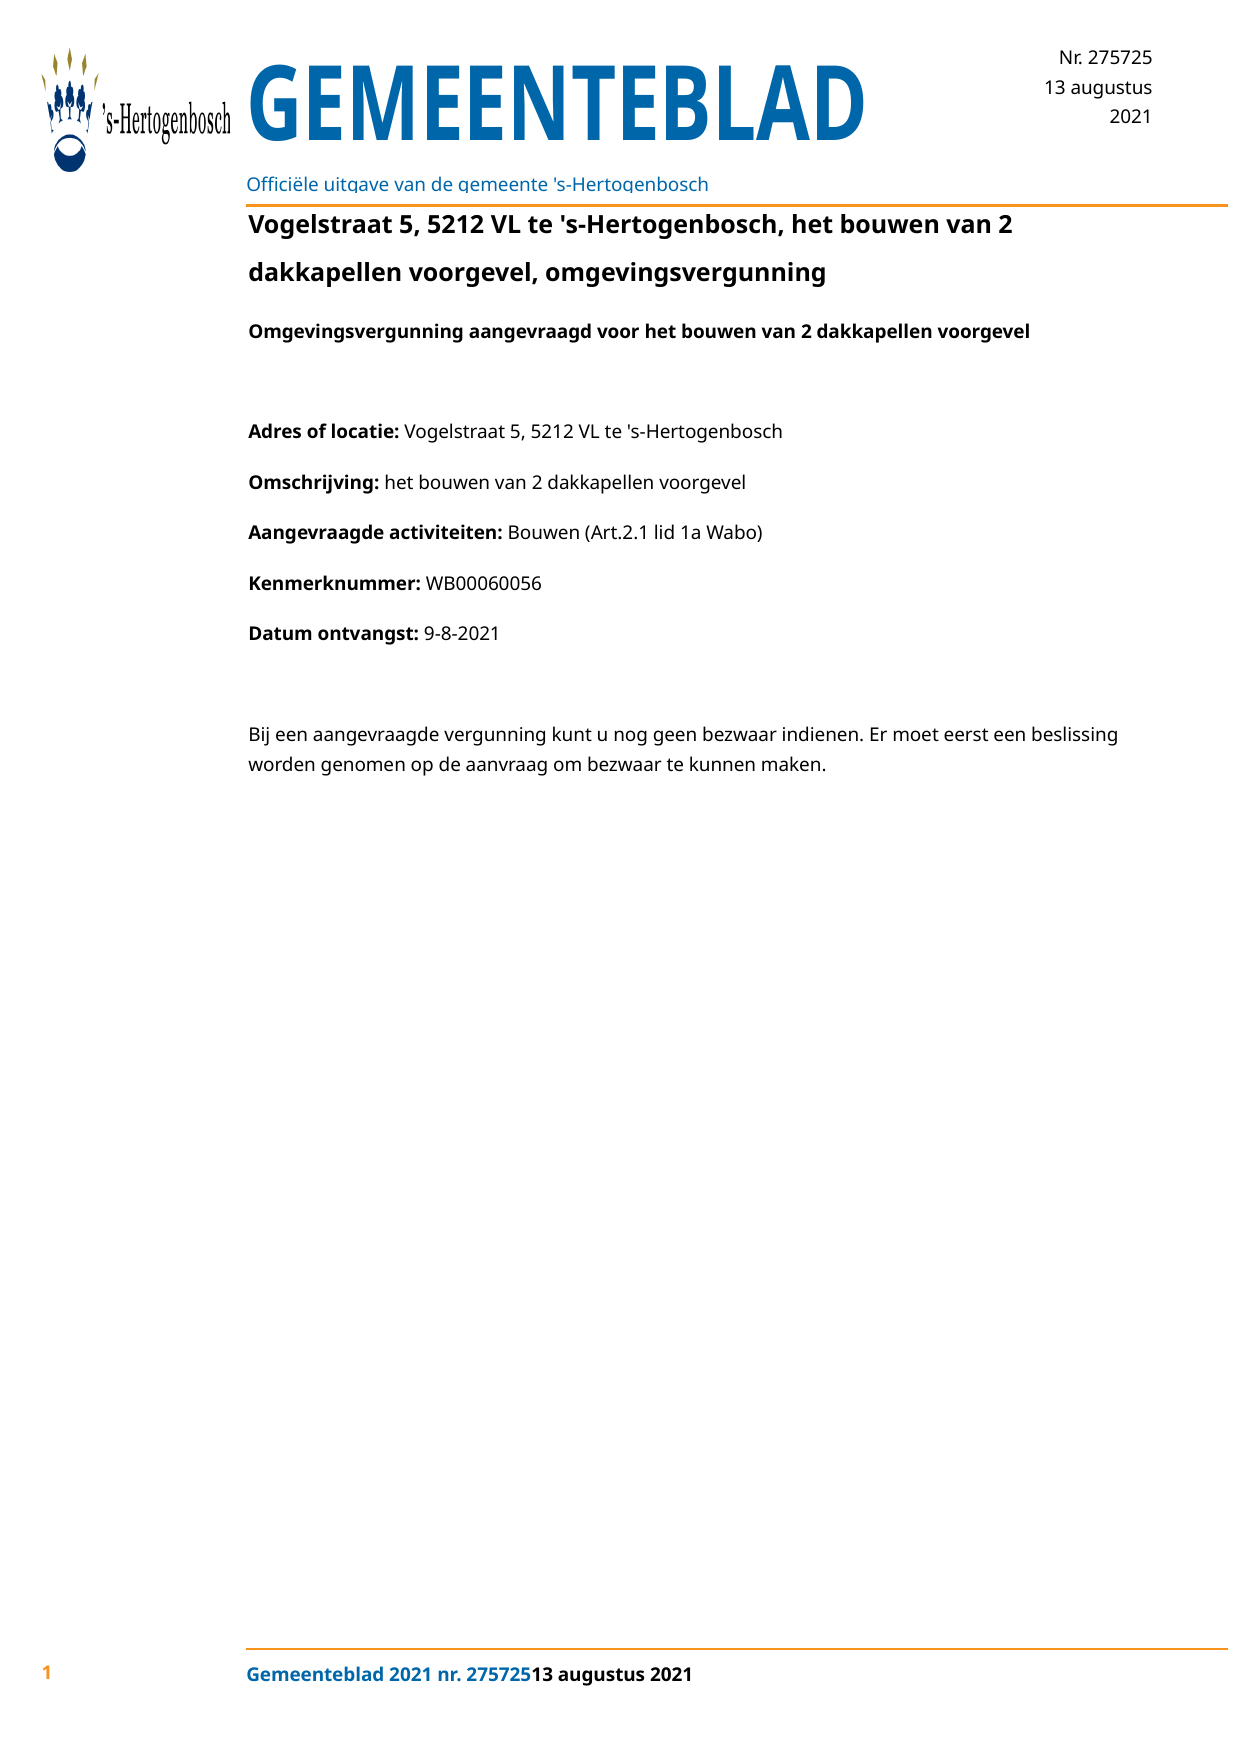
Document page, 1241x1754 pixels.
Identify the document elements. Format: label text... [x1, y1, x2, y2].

text Aangevraagde activiteiten: Bouwen (Art.2.1 lid 1a Wabo) [248, 519, 1152, 545]
text Vogelstraat 5, 5212 VL te 's-Hertogenbosch, het bouwen van 2 dakkapellen voorgevel, omgevingsvergunning [248, 207, 1152, 288]
text Bij een aangevraagde vergunning kunt u nog geen bezwaar indienen. Er moet eerst een beslissing worden genomen op de aanvraag om bezwaar te kunnen maken. [248, 721, 1152, 777]
text Kenmerknummer: WB00060056 [248, 570, 1152, 596]
text Omschrijving: het bouwen van 2 dakkapellen voorgevel [248, 469, 1152, 495]
picture [41, 47, 231, 172]
text Adres of locatie: Vogelstraat 5, 5212 VL te 's-Hertogenbosch [248, 419, 1152, 444]
text Datum ontvangst: 9-8-2021 [248, 620, 1152, 646]
text Omgevingsvergunning aangevraagd voor het bouwen van 2 dakkapellen voorgevel [248, 318, 1152, 344]
